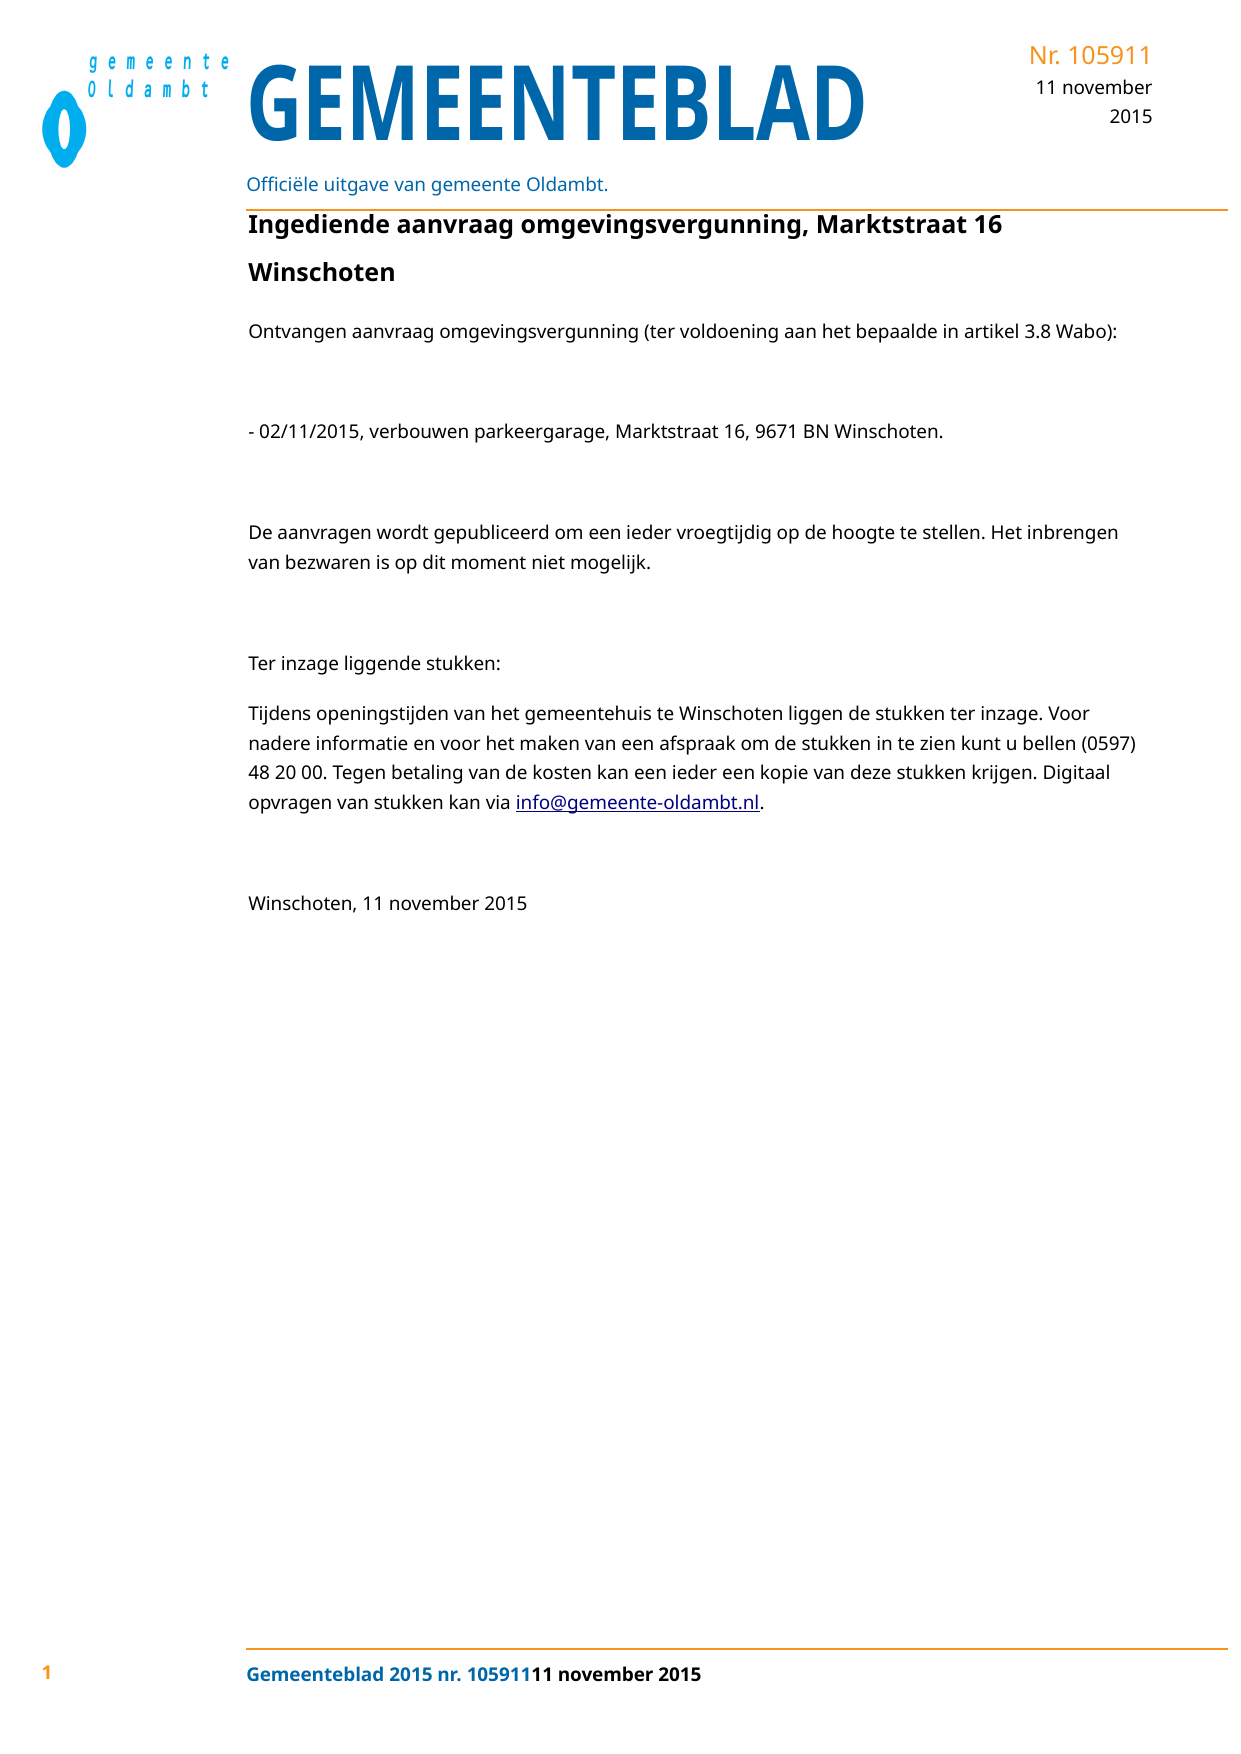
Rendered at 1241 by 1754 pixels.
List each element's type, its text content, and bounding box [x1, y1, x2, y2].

text - 02/11/2015, verbouwen parkeergarage, Marktstraat 16, 9671 BN Winschoten. [248, 419, 1152, 444]
text Ingediende aanvraag omgevingsvergunning, Marktstraat 16 Winschoten [248, 211, 1152, 288]
text Tijdens openingstijden van het gemeentehuis te Winschoten liggen de stukken ter inzage. Voor nadere informatie en voor het maken van een afspraak om de stukken in te zien kunt u bellen (0597) 48 20 00. Tegen betaling van de kosten kan een ieder een kopie van deze stukken krijgen. Digitaal opvragen van stukken kan via info@gemeente-oldambt.nl. [248, 700, 1152, 815]
text Ontvangen aanvraag omgevingsvergunning (ter voldoening aan het bepaalde in artikel 3.8 Wabo): [248, 318, 1152, 344]
text Winschoten, 11 november 2015 [248, 890, 1152, 916]
picture [41, 47, 231, 172]
text Ter inzage liggende stukken: [248, 650, 1152, 676]
text De aanvragen wordt gepubliceerd om een ieder vroegtijdig op de hoogte te stellen. Het inbrengen van bezwaren is op dit moment niet mogelijk. [248, 519, 1152, 575]
